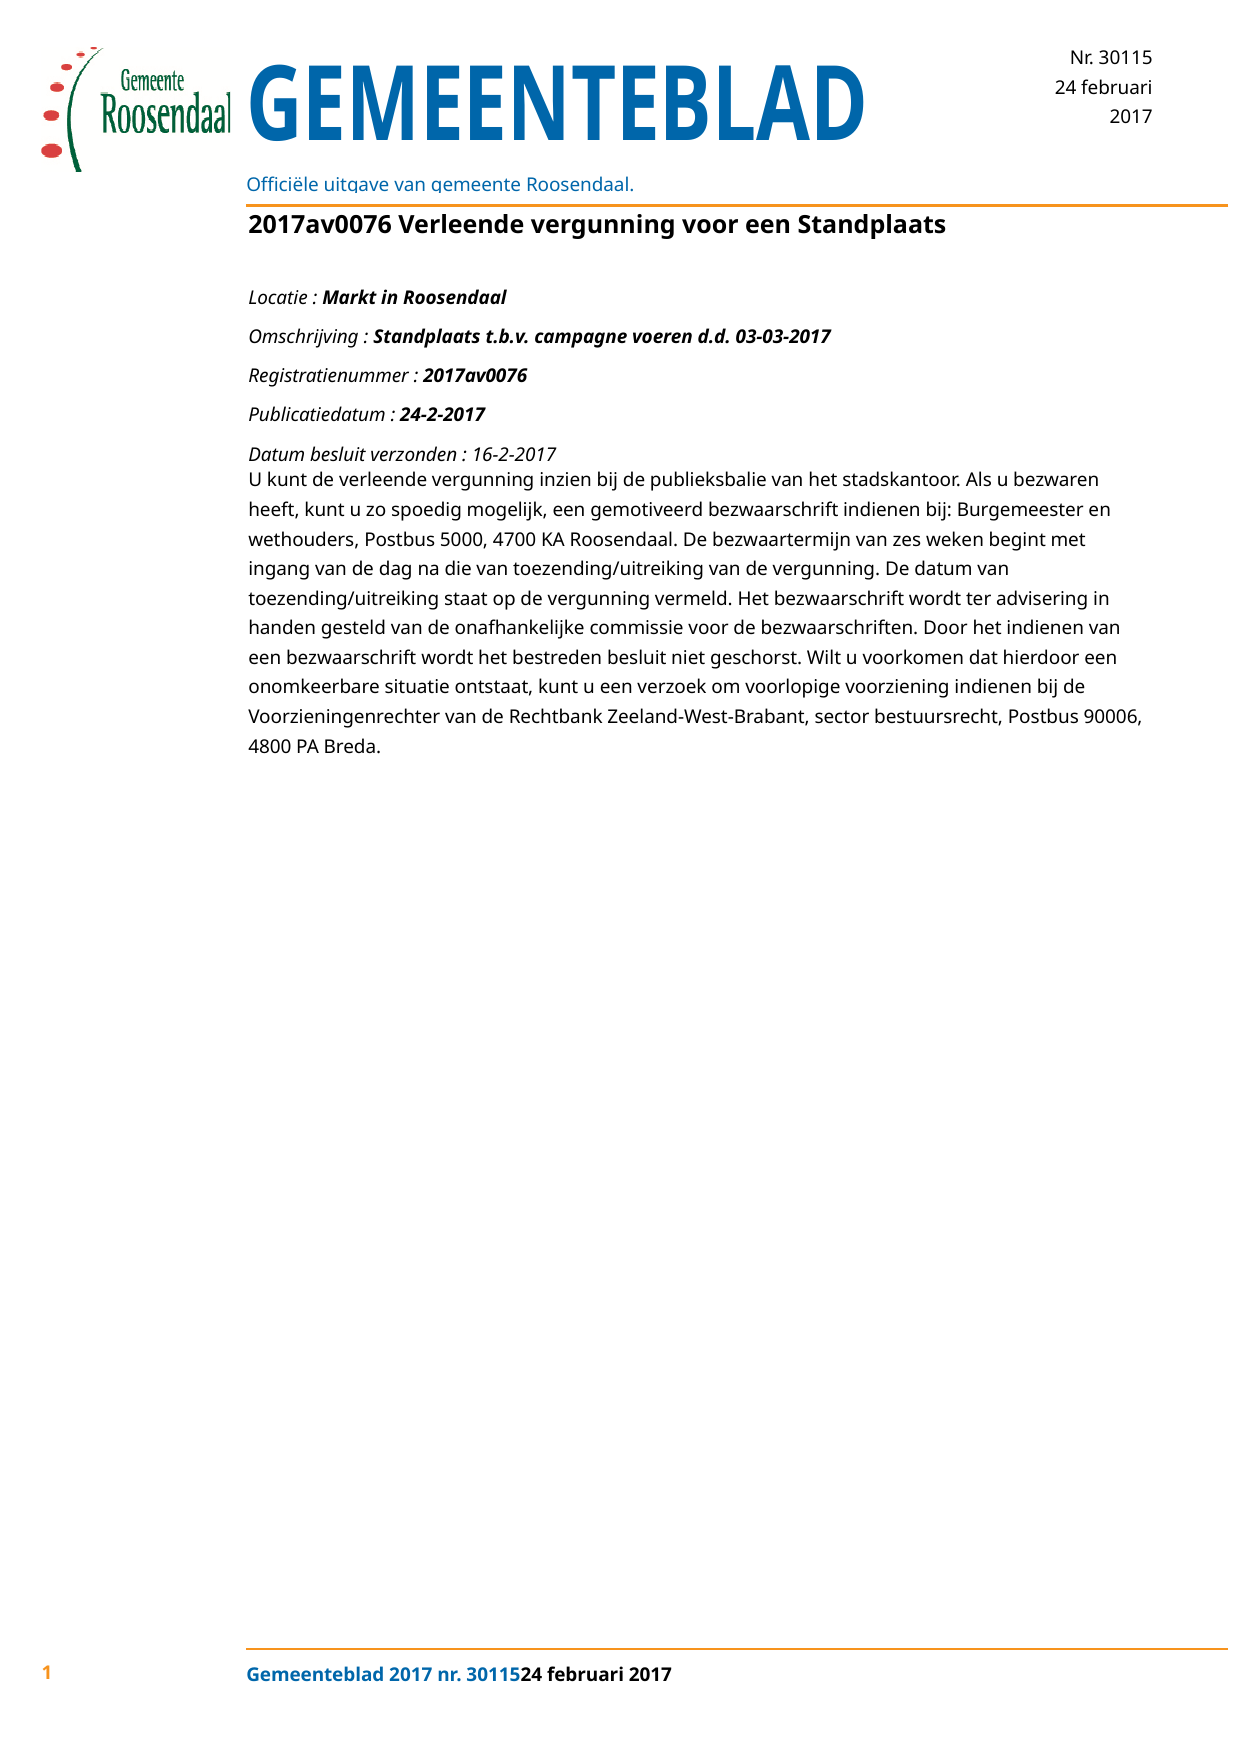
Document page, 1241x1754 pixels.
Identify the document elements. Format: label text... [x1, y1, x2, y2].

picture [41, 47, 231, 172]
text Locatie : Markt in Roosendaal [248, 284, 1152, 309]
text Omschrijving : Standplaats t.b.v. campagne voeren d.d. 03-03-2017 [248, 323, 1152, 349]
text Registratienummer : 2017av0076 [248, 362, 1152, 388]
text U kunt de verleende vergunning inzien bij de publieksbalie van het stadskantoor. Als u bezwaren heeft, kunt u zo spoedig mogelijk, een gemotiveerd bezwaarschrift indienen bij: Burgemeester en wethouders, Postbus 5000, 4700 KA Roosendaal. De bezwaartermijn van zes weken begint met ingang van de dag na die van toezending/uitreiking van de vergunning. De datum van toezending/uitreiking staat op de vergunning vermeld. Het bezwaarschrift wordt ter advisering in handen gesteld van de onafhankelijke commissie voor de bezwaarschriften. Door het indienen van een bezwaarschrift wordt het bestreden besluit niet geschorst. Wilt u voorkomen dat hierdoor een onomkeerbare situatie ontstaat, kunt u een verzoek om voorlopige voorziening indienen bij de Voorzieningenrechter van de Rechtbank Zeeland-West-Brabant, sector bestuursrecht, Postbus 90006, 4800 PA Breda. [248, 467, 1152, 759]
text Datum besluit verzonden : 16-2-2017 [248, 441, 1152, 467]
text Publicatiedatum : 24-2-2017 [248, 402, 1152, 427]
text 2017av0076 Verleende vergunning voor een Standplaats [248, 207, 1152, 241]
